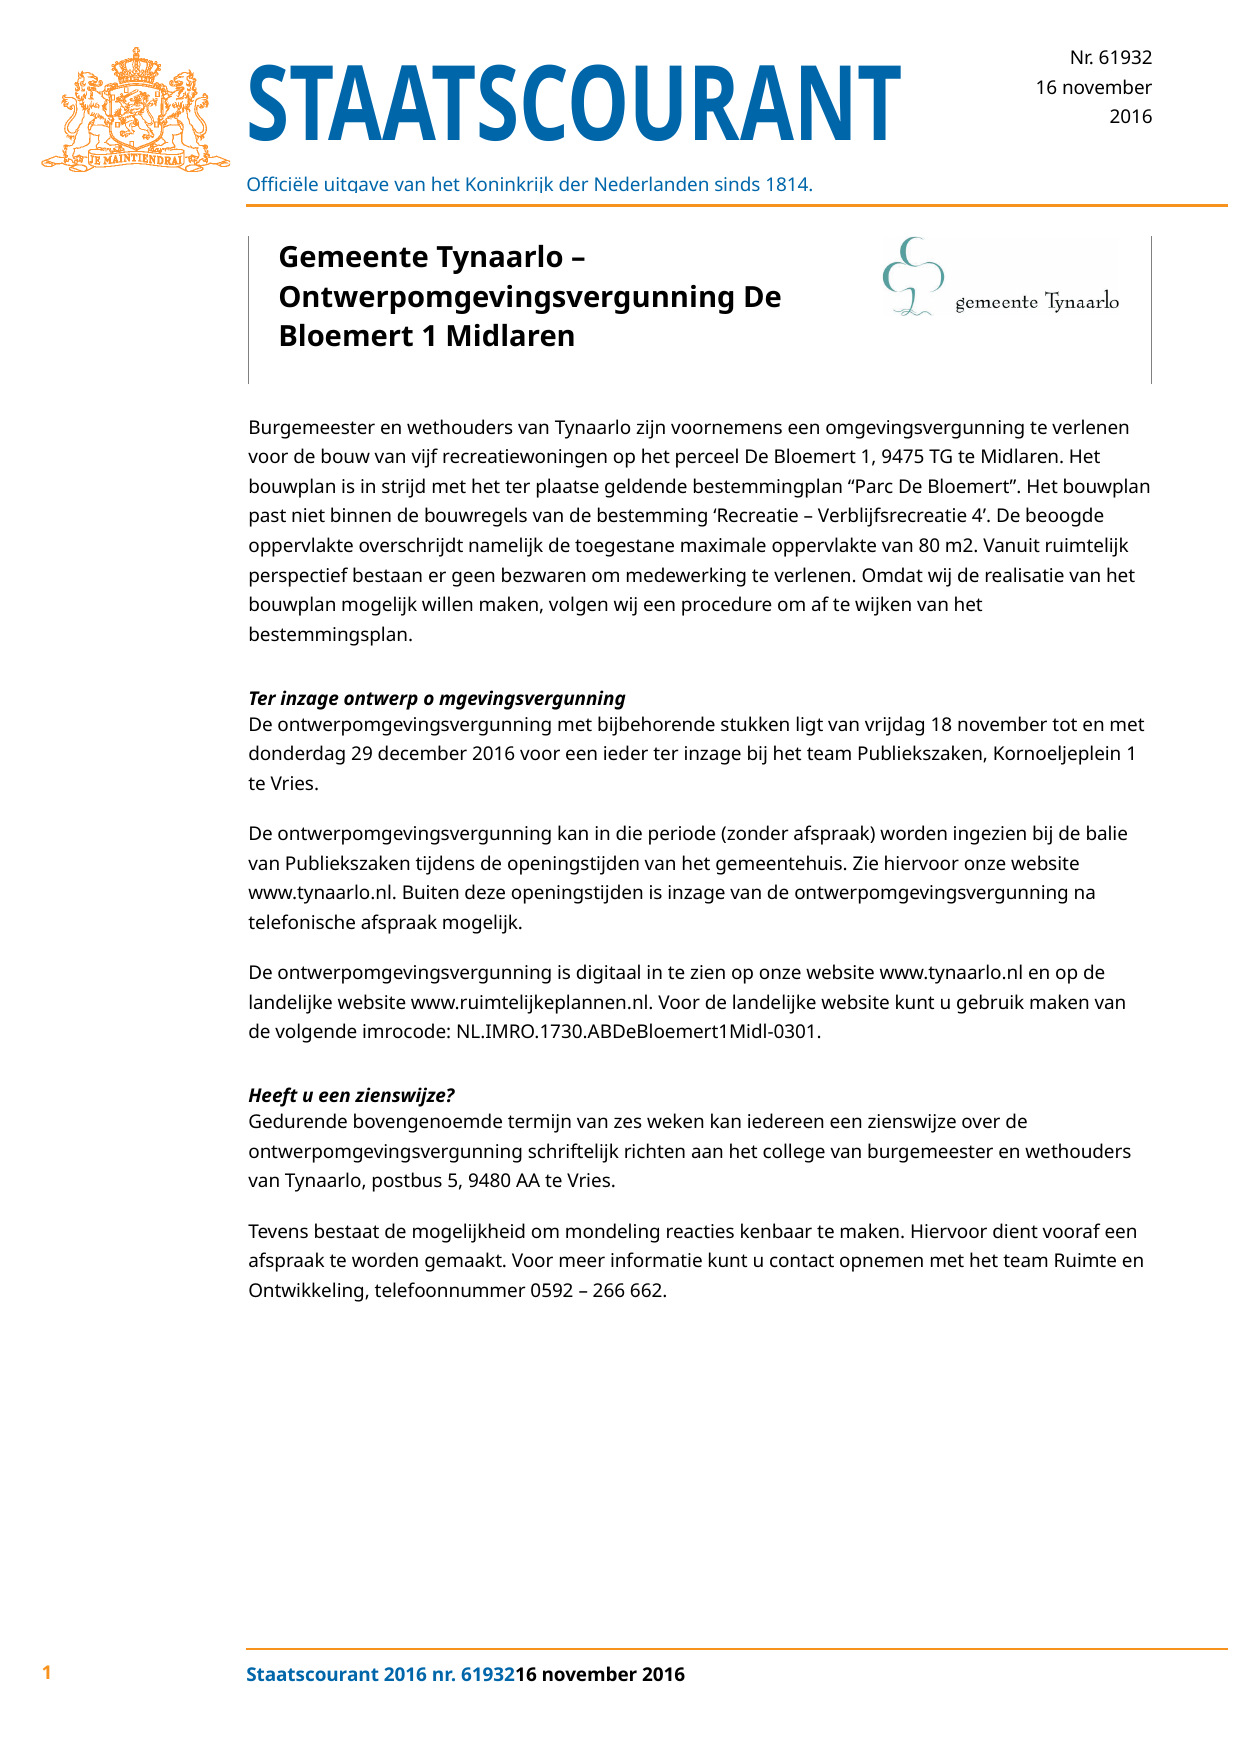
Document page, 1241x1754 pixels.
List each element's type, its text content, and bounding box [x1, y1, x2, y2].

text De ontwerpomgevingsvergunning met bijbehorende stukken ligt van vrijdag 18 november tot en met donderdag 29 december 2016 voor een ieder ter inzage bij het team Publiekszaken, Kornoeljeplein 1 te Vries. [248, 711, 1152, 796]
table_header [850, 236, 1151, 384]
table_header Gemeente Tynaarlo – Ontwerpomgevingsvergunning De Bloemert 1 Midlaren [249, 236, 850, 384]
text Ter inzage ontwerp o mgevingsvergunning [248, 685, 1152, 711]
picture [882, 236, 1119, 316]
picture [41, 47, 231, 172]
text Heeft u een zienswijze? [248, 1083, 1152, 1108]
text Gedurende bovengenoemde termijn van zes weken kan iedereen een zienswijze over de ontwerpomgevingsvergunning schriftelijk richten aan het college van burgemeester en wethouders van Tynaarlo, postbus 5, 9480 AA te Vries. [248, 1108, 1152, 1193]
text De ontwerpomgevingsvergunning is digitaal in te zien op onze website www.tynaarlo.nl en op de landelijke website www.ruimtelijkeplannen.nl. Voor de landelijke website kunt u gebruik maken van de volgende imrocode: NL.IMRO.1730.ABDeBloemert1Midl-0301. [248, 959, 1152, 1044]
text Tevens bestaat de mogelijkheid om mondeling reacties kenbaar te maken. Hiervoor dient vooraf een afspraak te worden gemaakt. Voor meer informatie kunt u contact opnemen met het team Ruimte en Ontwikkeling, telefoonnummer 0592 – 266 662. [248, 1218, 1152, 1303]
text De ontwerpomgevingsvergunning kan in die periode (zonder afspraak) worden ingezien bij de balie van Publiekszaken tijdens de openingstijden van het gemeentehuis. Zie hiervoor onze website www.tynaarlo.nl. Buiten deze openingstijden is inzage van de ontwerpomgevingsvergunning na telefonische afspraak mogelijk. [248, 820, 1152, 935]
text Burgemeester en wethouders van Tynaarlo zijn voornemens een omgevingsvergunning te verlenen voor de bouw van vijf recreatiewoningen op het perceel De Bloemert 1, 9475 TG te Midlaren. Het bouwplan is in strijd met het ter plaatse geldende bestemmingplan “Parc De Bloemert”. Het bouwplan past niet binnen de bouwregels van de bestemming ‘Recreatie – Verblijfsrecreatie 4’. De beoogde oppervlakte overschrijdt namelijk de toegestane maximale oppervlakte van 80 m2. Vanuit ruimtelijk perspectief bestaan er geen bezwaren om medewerking te verlenen. Omdat wij de realisatie van het bouwplan mogelijk willen maken, volgen wij een procedure om af te wijken van het bestemmingsplan. [248, 414, 1152, 647]
